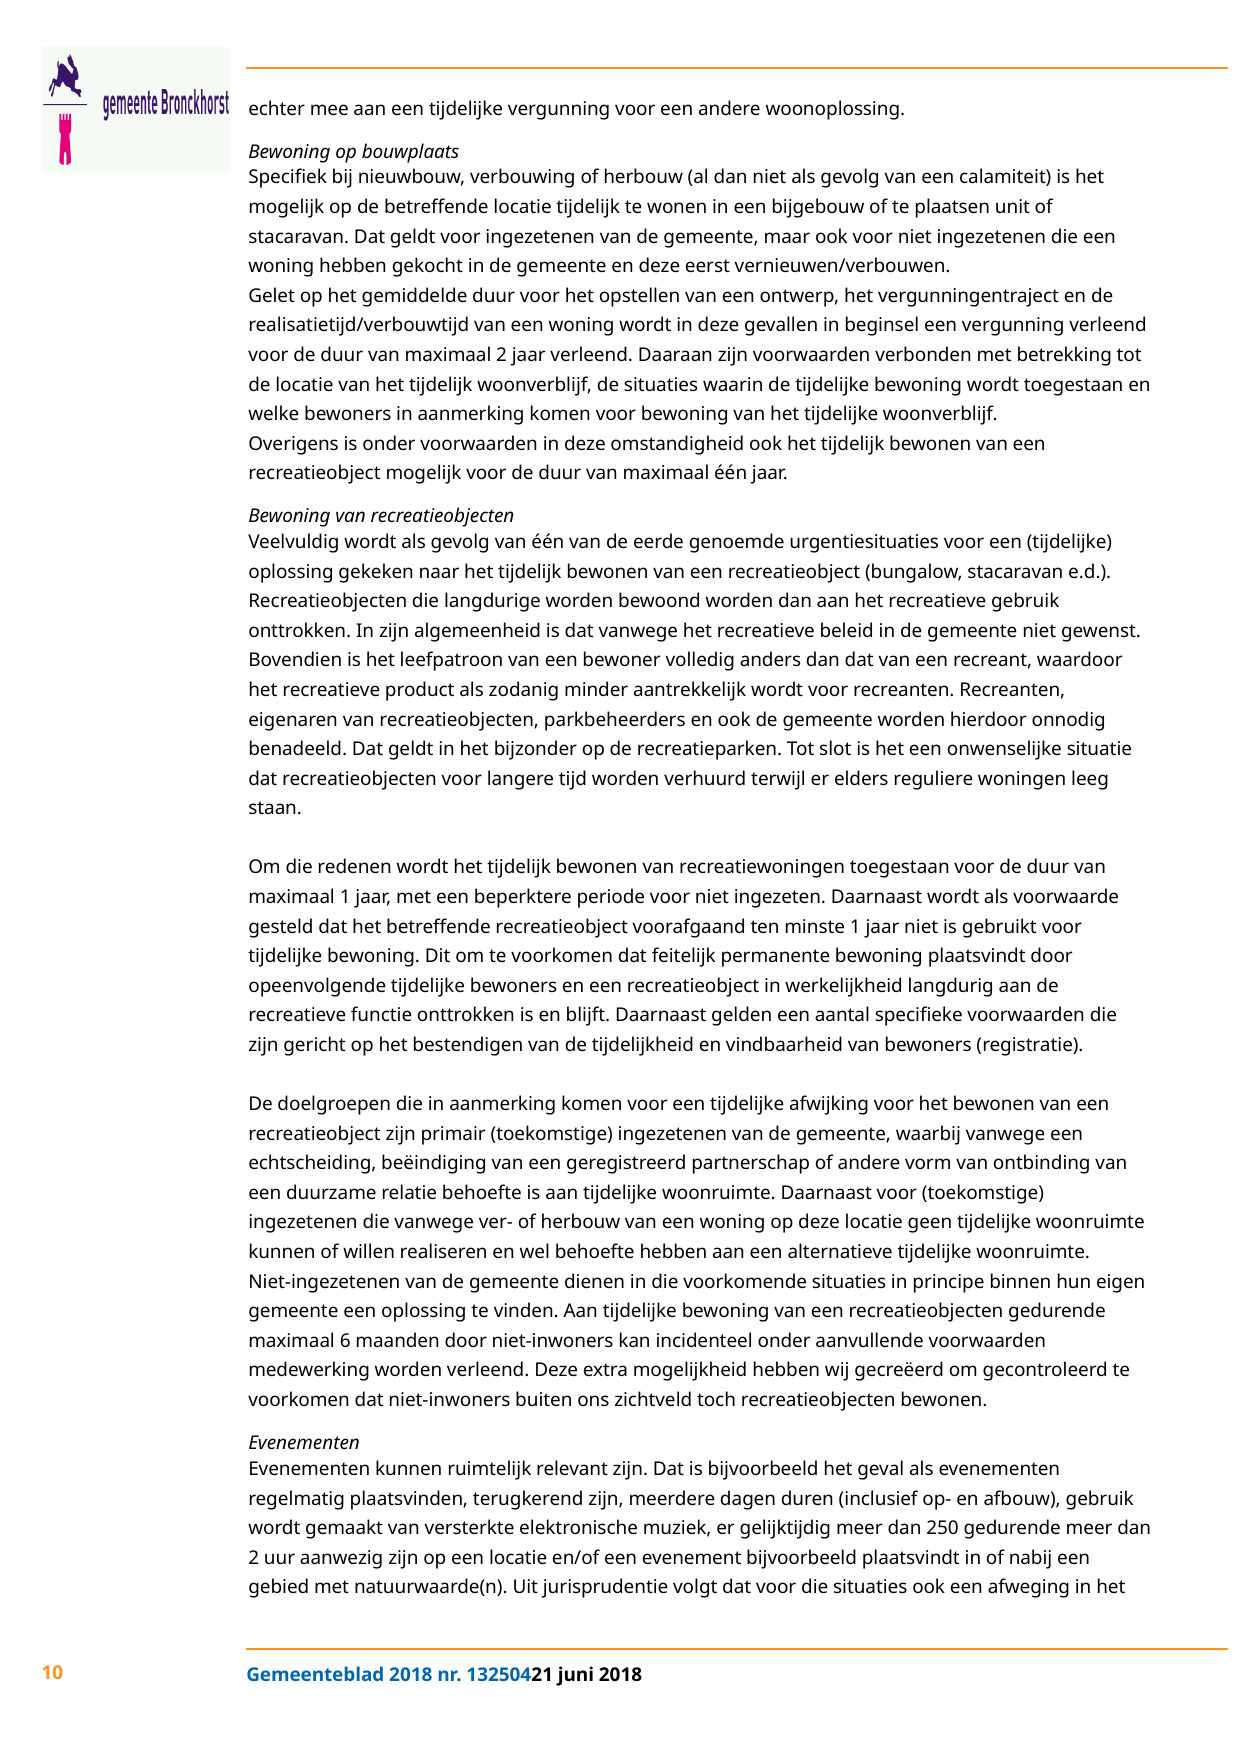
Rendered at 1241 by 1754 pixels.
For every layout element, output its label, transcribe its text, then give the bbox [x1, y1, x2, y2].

text Gelet op het gemiddelde duur voor het opstellen van een ontwerp, het vergunningentraject en de realisatietijd/verbouwtijd van een woning wordt in deze gevallen in beginsel een vergunning verleend voor de duur van maximaal 2 jaar verleend. Daaraan zijn voorwaarden verbonden met betrekking tot de locatie van het tijdelijk woonverblijf, de situaties waarin de tijdelijke bewoning wordt toegestaan en welke bewoners in aanmerking komen voor bewoning van het tijdelijke woonverblijf. [248, 282, 1152, 426]
text Overigens is onder voorwaarden in deze omstandigheid ook het tijdelijk bewonen van een recreatieobject mogelijk voor de duur van maximaal één jaar. [248, 430, 1152, 485]
text Bewoning op bouwplaats [248, 138, 1152, 164]
text Om die redenen wordt het tijdelijk bewonen van recreatiewoningen toegestaan voor de duur van maximaal 1 jaar, met een beperktere periode voor niet ingezeten. Daarnaast wordt als voorwaarde gesteld dat het betreffende recreatieobject voorafgaand ten minste 1 jaar niet is gebruikt voor tijdelijke bewoning. Dit om te voorkomen dat feitelijk permanente bewoning plaatsvindt door opeenvolgende tijdelijke bewoners en een recreatieobject in werkelijkheid langdurig aan de recreatieve functie onttrokken is en blijft. Daarnaast gelden een aantal specifieke voorwaarden die zijn gericht op het bestendigen van de tijdelijkheid en vindbaarheid van bewoners (registratie). [248, 854, 1152, 1057]
text Veelvuldig wordt als gevolg van één van de eerde genoemde urgentiesituaties voor een (tijdelijke) oplossing gekeken naar het tijdelijk bewonen van een recreatieobject (bungalow, stacaravan e.d.). Recreatieobjecten die langdurige worden bewoond worden dan aan het recreatieve gebruik onttrokken. In zijn algemeenheid is dat vanwege het recreatieve beleid in de gemeente niet gewenst. Bovendien is het leefpatroon van een bewoner volledig anders dan dat van een recreant, waardoor het recreatieve product als zodanig minder aantrekkelijk wordt voor recreanten. Recreanten, eigenaren van recreatieobjecten, parkbeheerders en ook de gemeente worden hierdoor onnodig benadeeld. Dat geldt in het bijzonder op de recreatieparken. Tot slot is het een onwenselijke situatie dat recreatieobjecten voor langere tijd worden verhuurd terwijl er elders reguliere woningen leeg staan. [248, 528, 1152, 820]
text Evenementen kunnen ruimtelijk relevant zijn. Dat is bijvoorbeeld het geval als evenementen regelmatig plaatsvinden, terugkerend zijn, meerdere dagen duren (inclusief op- en afbouw), gebruik wordt gemaakt van versterkte elektronische muziek, er gelijktijdig meer dan 250 gedurende meer dan 2 uur aanwezig zijn op een locatie en/of een evenement bijvoorbeeld plaatsvindt in of nabij een gebied met natuurwaarde(n). Uit jurisprudentie volgt dat voor die situaties ook een afweging in het [248, 1455, 1152, 1599]
text Specifiek bij nieuwbouw, verbouwing of herbouw (al dan niet als gevolg van een calamiteit) is het mogelijk op de betreffende locatie tijdelijk te wonen in een bijgebouw of te plaatsen unit of stacaravan. Dat geldt voor ingezetenen van de gemeente, maar ook voor niet ingezetenen die een woning hebben gekocht in de gemeente en deze eerst vernieuwen/verbouwen. [248, 164, 1152, 278]
text echter mee aan een tijdelijke vergunning voor een andere woonoplossing. [248, 95, 1152, 121]
picture [41, 47, 231, 172]
text Evenementen [248, 1429, 1152, 1455]
text Niet-ingezetenen van de gemeente dienen in die voorkomende situaties in principe binnen hun eigen gemeente een oplossing te vinden. Aan tijdelijke bewoning van een recreatieobjecten gedurende maximaal 6 maanden door niet-inwoners kan incidenteel onder aanvullende voorwaarden medewerking worden verleend. Deze extra mogelijkheid hebben wij gecreëerd om gecontroleerd te voorkomen dat niet-inwoners buiten ons zichtveld toch recreatieobjecten bewonen. [248, 1268, 1152, 1412]
text Bewoning van recreatieobjecten [248, 503, 1152, 528]
text De doelgroepen die in aanmerking komen voor een tijdelijke afwijking voor het bewonen van een recreatieobject zijn primair (toekomstige) ingezetenen van de gemeente, waarbij vanwege een echtscheiding, beëindiging van een geregistreerd partnerschap of andere vorm van ontbinding van een duurzame relatie behoefte is aan tijdelijke woonruimte. Daarnaast voor (toekomstige) ingezetenen die vanwege ver- of herbouw van een woning op deze locatie geen tijdelijke woonruimte kunnen of willen realiseren en wel behoefte hebben aan een alternatieve tijdelijke woonruimte. [248, 1090, 1152, 1264]
